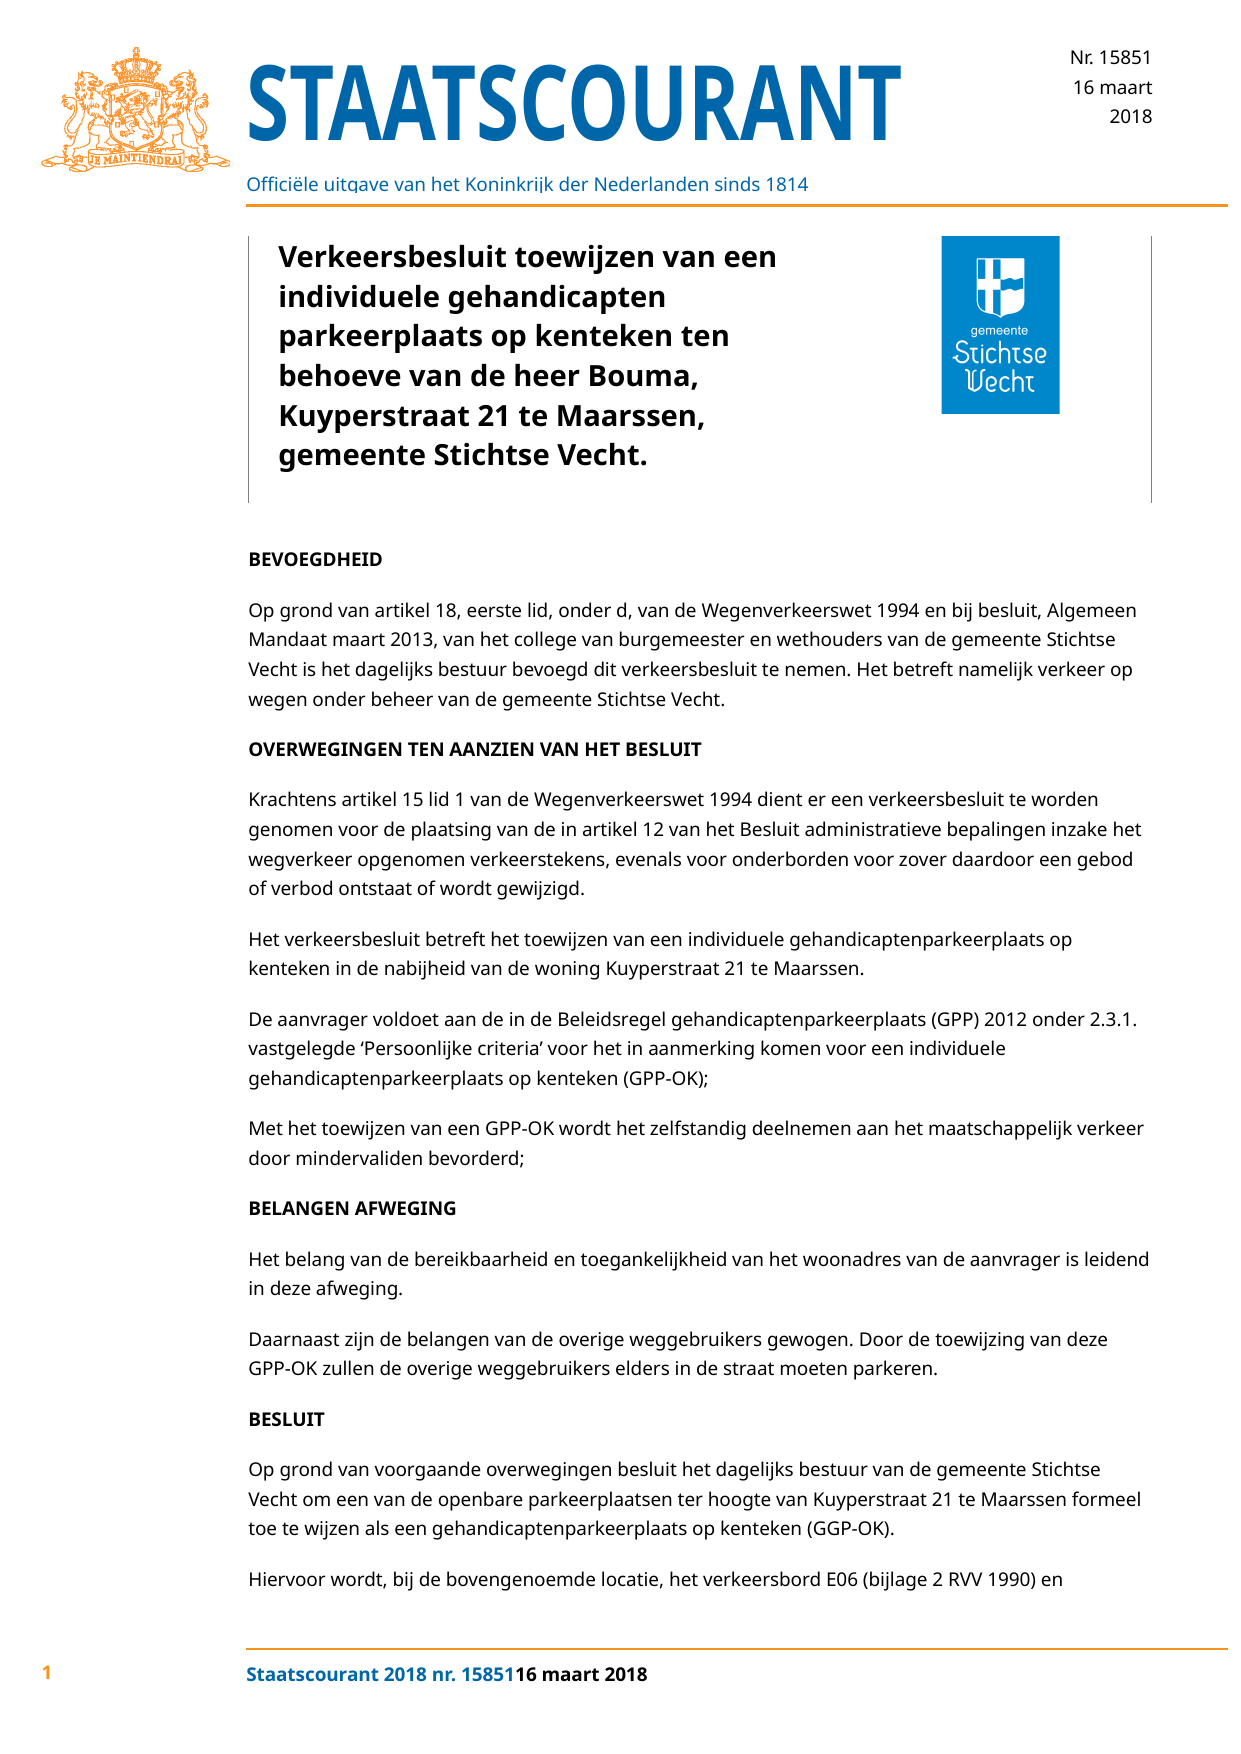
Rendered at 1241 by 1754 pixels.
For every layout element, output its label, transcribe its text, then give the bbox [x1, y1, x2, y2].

table_header [1060, 236, 1151, 413]
text Het verkeersbesluit betreft het toewijzen van een individuele gehandicaptenparkeerplaats op kenteken in de nabijheid van de woning Kuyperstraat 21 te Maarssen. [248, 926, 1152, 981]
picture [971, 348, 977, 359]
text BESLUIT [248, 1406, 1152, 1432]
picture [41, 47, 231, 172]
picture [1013, 348, 1019, 359]
table_header [850, 236, 941, 413]
table_header [850, 414, 1151, 503]
picture [977, 259, 1000, 313]
text Het belang van de bereikbaarheid en toegankelijkheid van het woonadres van de aanvrager is leidend in deze afweging. [248, 1246, 1152, 1301]
text Krachtens artikel 15 lid 1 van de Wegenverkeerswet 1994 dient er een verkeersbesluit te worden genomen voor de plaatsing van de in artikel 12 van het Besluit administratieve bepalingen inzake het wegverkeer opgenomen verkeerstekens, evenals voor onderborden voor zover daardoor een gebod of verbod ontstaat of wordt gewijzigd. [248, 787, 1152, 901]
text Op grond van voorgaande overwegingen besluit het dagelijks bestuur van de gemeente Stichtse Vecht om een van de openbare parkeerplaatsen ter hoogte van Kuyperstraat 21 te Maarssen formeel toe te wijzen als een gehandicaptenparkeerplaats op kenteken (GGP-OK). [248, 1456, 1152, 1541]
text Hiervoor wordt, bij de bovengenoemde locatie, het verkeersbord E06 (bijlage 2 RVV 1990) en [248, 1566, 1152, 1592]
text OVERWEGINGEN TEN AANZIEN VAN HET BESLUIT [248, 736, 1152, 762]
text BEVOEGDHEID [248, 547, 1152, 572]
text Met het toewijzen van een GPP-OK wordt het zelfstandig deelnemen aan het maatschappelijk verkeer door mindervaliden bevorderd; [248, 1115, 1152, 1171]
text Op grond van artikel 18, eerste lid, onder d, van de Wegenverkeerswet 1994 en bij besluit, Algemeen Mandaat maart 2013, van het college van burgemeester en wethouders van de gemeente Stichtse Vecht is het dagelijks bestuur bevoegd dit verkeersbesluit te nemen. Het betreft namelijk verkeer op wegen onder beheer van de gemeente Stichtse Vecht. [248, 597, 1152, 712]
table_header Verkeersbesluit toewijzen van een individuele gehandicapten parkeerplaats op kenteken ten behoeve van de heer Bouma, Kuyperstraat 21 te Maarssen, gemeente Stichtse Vecht. [249, 236, 850, 503]
picture [1013, 370, 1020, 391]
text De aanvrager voldoet aan de in de Beleidsregel gehandicaptenparkeerplaats (GPP) 2012 onder 2.3.1. vastgelegde ‘Persoonlijke criteria’ voor het in aanmerking komen voor een individuele gehandicaptenparkeerplaats op kenteken (GPP-OK); [248, 1006, 1152, 1091]
text Daarnaast zijn de belangen van de overige weggebruikers gewogen. Door de toewijzing van deze GPP-OK zullen de overige weggebruikers elders in de straat moeten parkeren. [248, 1326, 1152, 1381]
text BELANGEN AFWEGING [248, 1195, 1152, 1221]
picture [1027, 377, 1032, 389]
picture [1000, 289, 1024, 317]
picture [1001, 259, 1024, 279]
